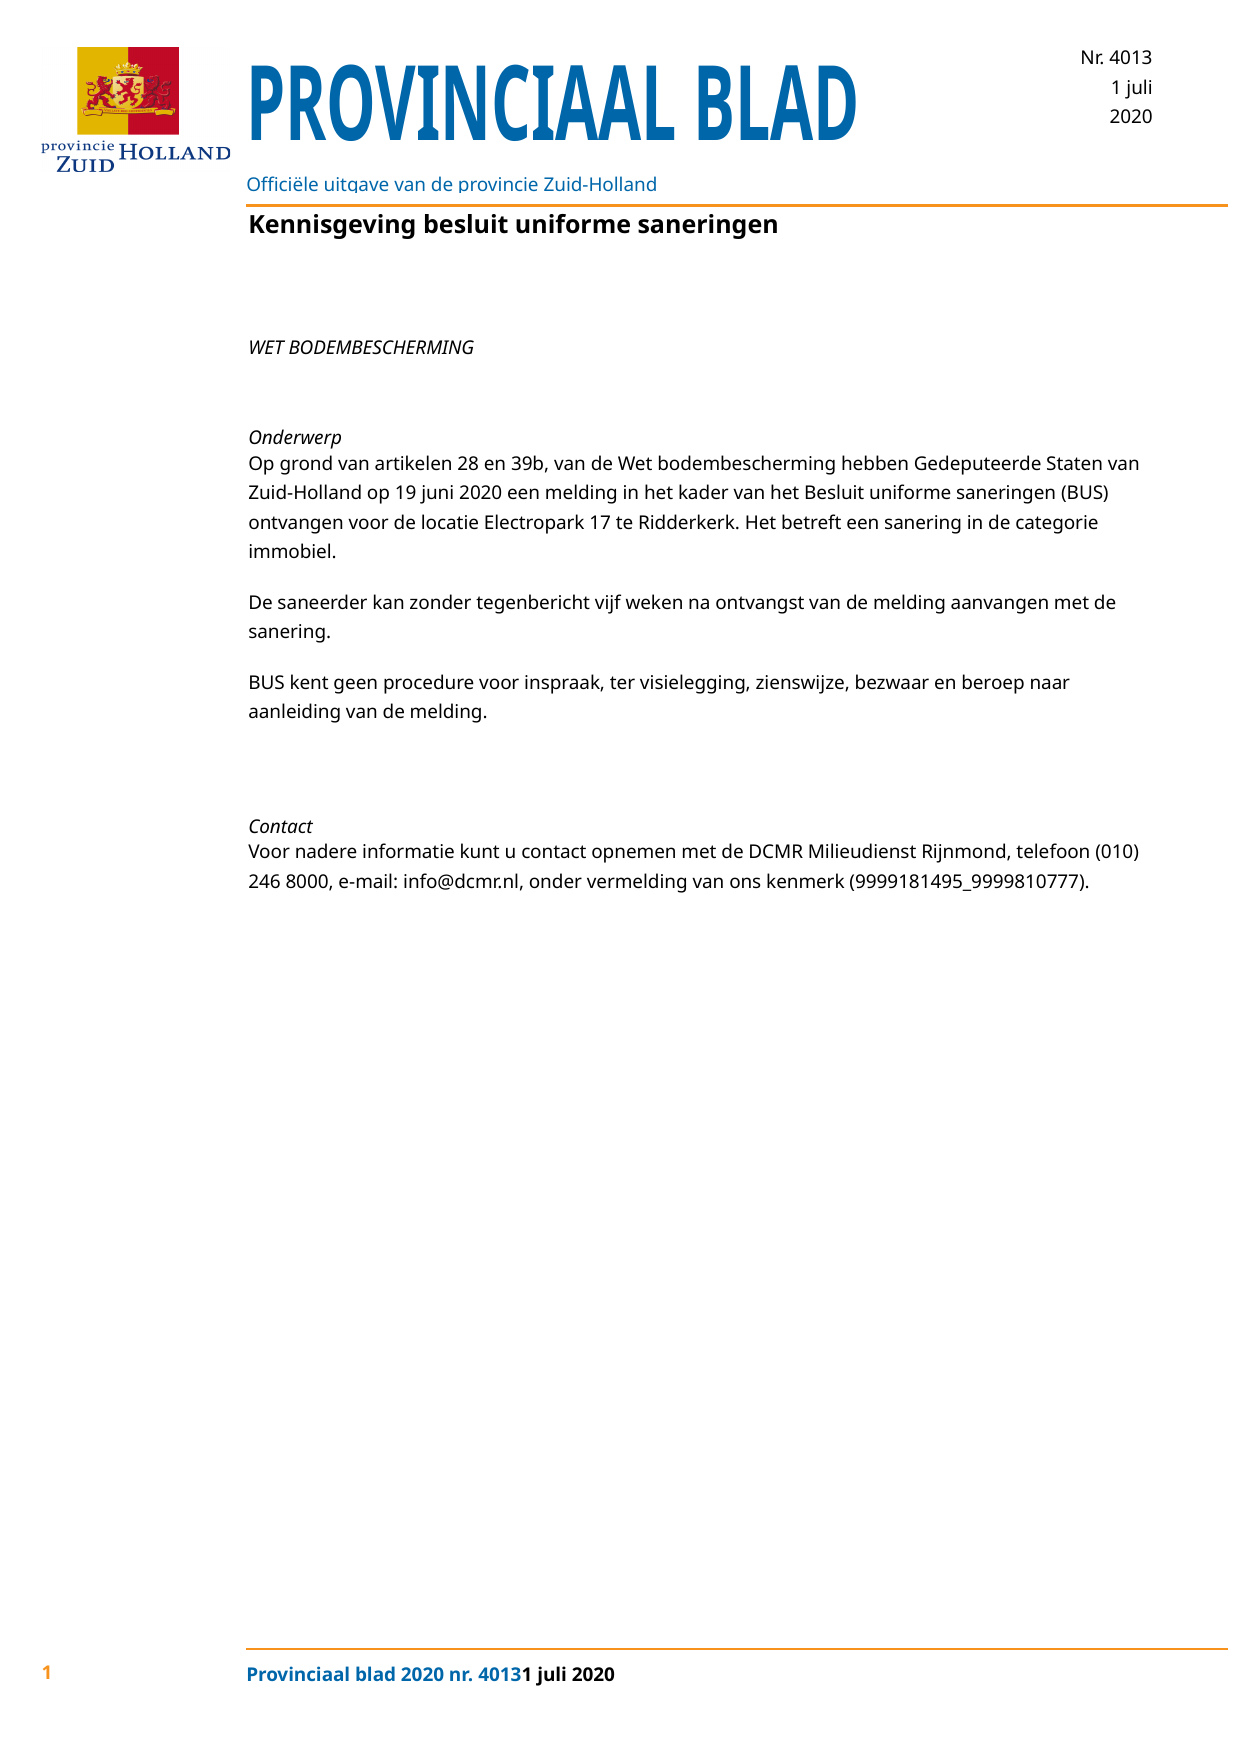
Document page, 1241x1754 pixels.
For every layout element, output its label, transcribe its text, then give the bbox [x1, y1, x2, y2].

text De saneerder kan zonder tegenbericht vijf weken na ontvangst van de melding aanvangen met de sanering. [248, 589, 1152, 644]
text BUS kent geen procedure voor inspraak, ter visielegging, zienswijze, bezwaar en beroep naar aanleiding van de melding. [248, 669, 1152, 724]
text Onderwerp [248, 424, 1152, 450]
picture [41, 47, 231, 172]
text WET BODEMBESCHERMING [248, 334, 1152, 360]
text Kennisgeving besluit uniforme saneringen [248, 207, 1152, 241]
text Voor nadere informatie kunt u contact opnemen met de DCMR Milieudienst Rijnmond, telefoon (010) 246 8000, e-mail: info@dcmr.nl, onder vermelding van ons kenmerk (9999181495_9999810777). [248, 838, 1152, 894]
text Contact [248, 813, 1152, 838]
text Op grond van artikelen 28 en 39b, van de Wet bodembescherming hebben Gedeputeerde Staten van Zuid-Holland op 19 juni 2020 een melding in het kader van het Besluit uniforme saneringen (BUS) ontvangen voor de locatie Electropark 17 te Ridderkerk. Het betreft een sanering in de categorie immobiel. [248, 450, 1152, 564]
